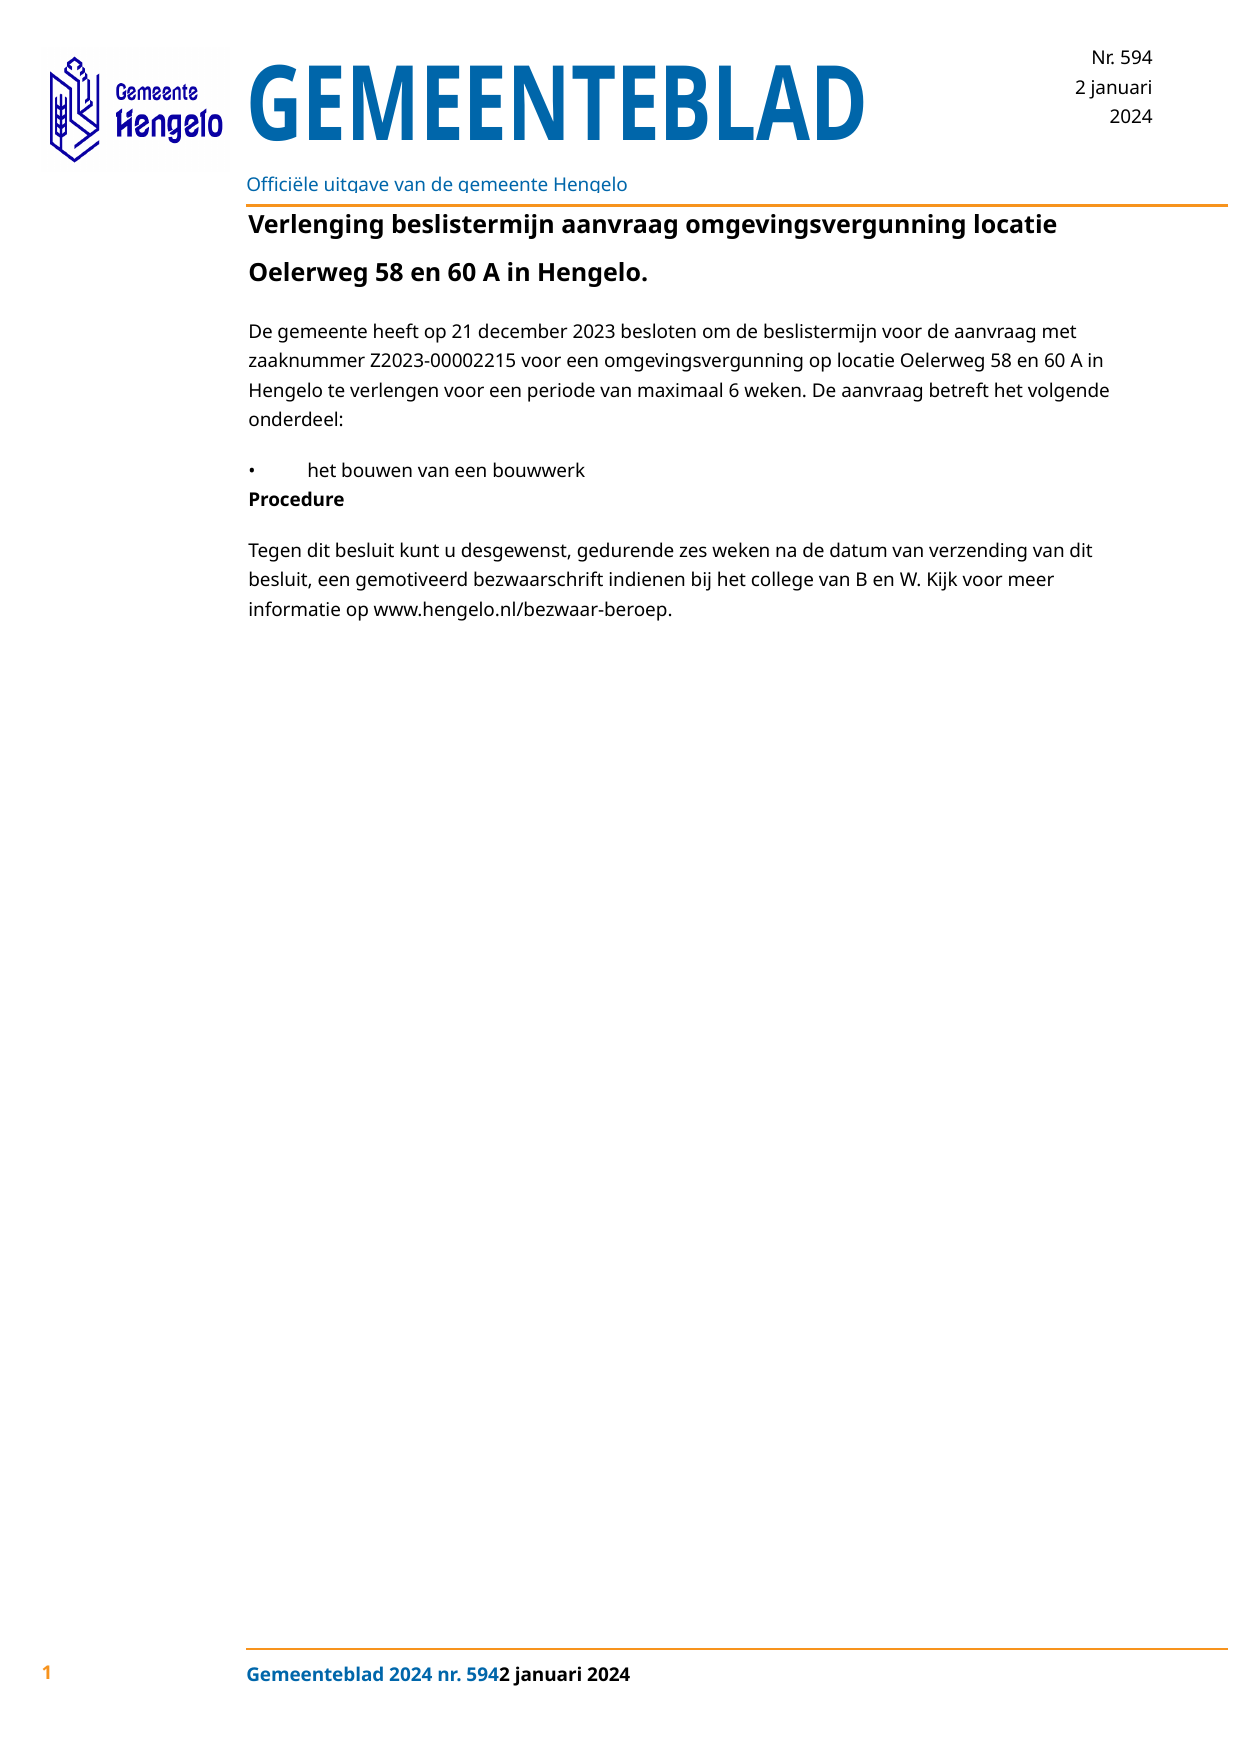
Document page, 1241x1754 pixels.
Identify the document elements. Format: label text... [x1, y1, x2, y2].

list het bouwen van een bouwwerk [248, 457, 1152, 483]
text Verlenging beslistermijn aanvraag omgevingsvergunning locatie Oelerweg 58 en 60 A in Hengelo. [248, 207, 1152, 288]
text De gemeente heeft op 21 december 2023 besloten om de beslistermijn voor de aanvraag met zaaknummer Z2023-00002215 voor een omgevingsvergunning op locatie Oelerweg 58 en 60 A in Hengelo te verlengen voor een periode van maximaal 6 weken. De aanvraag betreft het volgende onderdeel: [248, 318, 1152, 432]
picture [41, 47, 231, 172]
text Tegen dit besluit kunt u desgewenst, gedurende zes weken na de datum van verzending van dit besluit, een gemotiveerd bezwaarschrift indienen bij het college van B en W. Kijk voor meer informatie op www.hengelo.nl/bezwaar-beroep. [248, 537, 1152, 622]
text Procedure [248, 487, 1152, 512]
